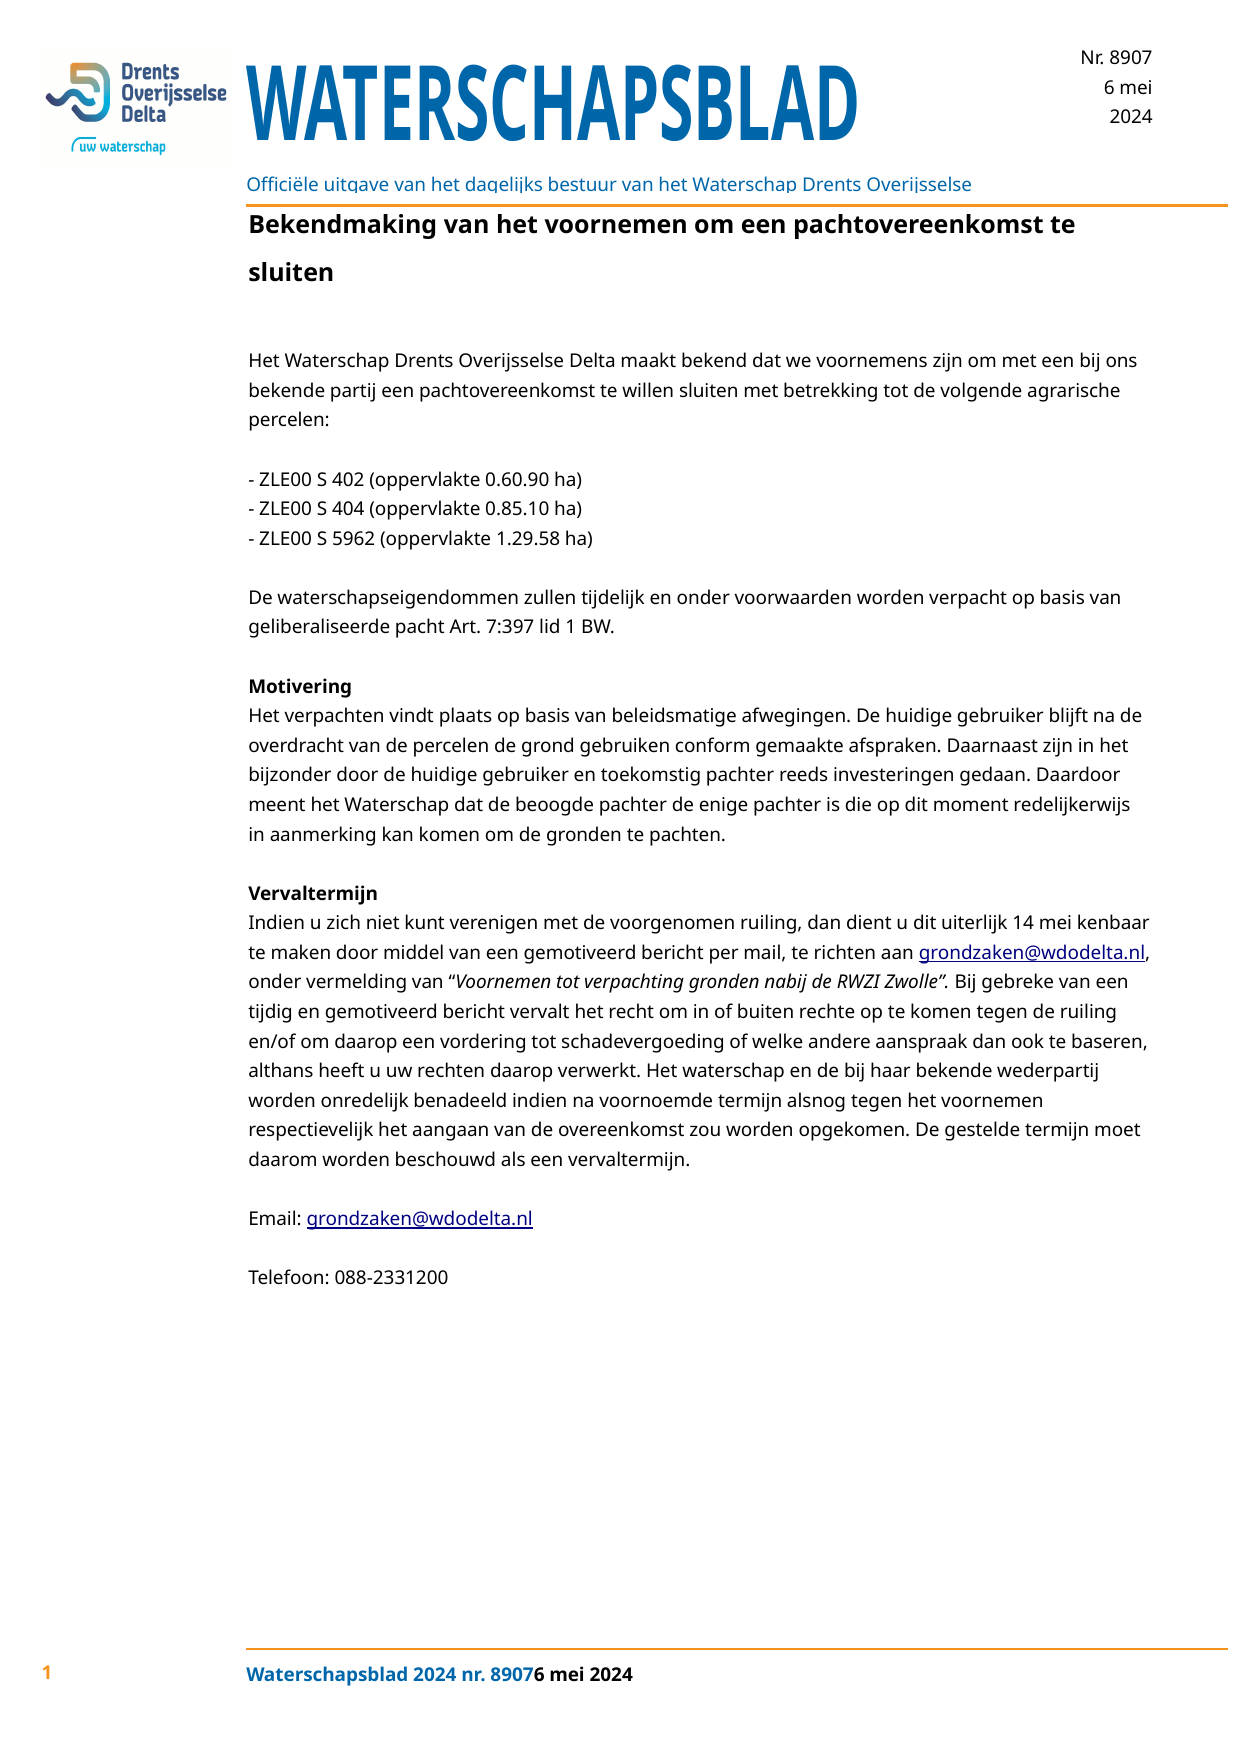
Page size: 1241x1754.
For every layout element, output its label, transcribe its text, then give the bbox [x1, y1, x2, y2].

text Email: grondzaken@wdodelta.nl [248, 1205, 1152, 1231]
text De waterschapseigendommen zullen tijdelijk en onder voorwaarden worden verpacht op basis van geliberaliseerde pacht Art. 7:397 lid 1 BW. [248, 584, 1152, 639]
text Het Waterschap Drents Overijsselse Delta maakt bekend dat we voornemens zijn om met een bij ons bekende partij een pachtovereenkomst te willen sluiten met betrekking tot de volgende agrarische percelen: [248, 347, 1152, 432]
text - ZLE00 S 5962 (oppervlakte 1.29.58 ha) [248, 525, 1152, 551]
text Vervaltermijn [248, 880, 1152, 906]
text - ZLE00 S 404 (oppervlakte 0.85.10 ha) [248, 495, 1152, 521]
picture [41, 47, 231, 172]
text Indien u zich niet kunt verenigen met de voorgenomen ruiling, dan dient u dit uiterlijk 14 mei kenbaar te maken door middel van een gemotiveerd bericht per mail, te richten aan grondzaken@wdodelta.nl, onder vermelding van “Voornemen tot verpachting gronden nabij de RWZI Zwolle”. Bij gebreke van een tijdig en gemotiveerd bericht vervalt het recht om in of buiten rechte op te komen tegen de ruiling en/of om daarop een vordering tot schadevergoeding of welke andere aanspraak dan ook te baseren, althans heeft u uw rechten daarop verwerkt. Het waterschap en de bij haar bekende wederpartij worden onredelijk benadeeld indien na voornoemde termijn alsnog tegen het voornemen respectievelijk het aangaan van de overeenkomst zou worden opgekomen. De gestelde termijn moet daarom worden beschouwd als een vervaltermijn. [248, 909, 1152, 1172]
text Motivering [248, 673, 1152, 699]
text Het verpachten vindt plaats op basis van beleidsmatige afwegingen. De huidige gebruiker blijft na de overdracht van de percelen de grond gebruiken conform gemaakte afspraken. Daarnaast zijn in het bijzonder door de huidige gebruiker en toekomstig pachter reeds investeringen gedaan. Daardoor meent het Waterschap dat de beoogde pachter de enige pachter is die op dit moment redelijkerwijs in aanmerking kan komen om de gronden te pachten. [248, 702, 1152, 847]
text - ZLE00 S 402 (oppervlakte 0.60.90 ha) [248, 466, 1152, 492]
text Telefoon: 088-2331200 [248, 1264, 1152, 1290]
text Bekendmaking van het voornemen om een pachtovereenkomst te sluiten [248, 207, 1152, 288]
